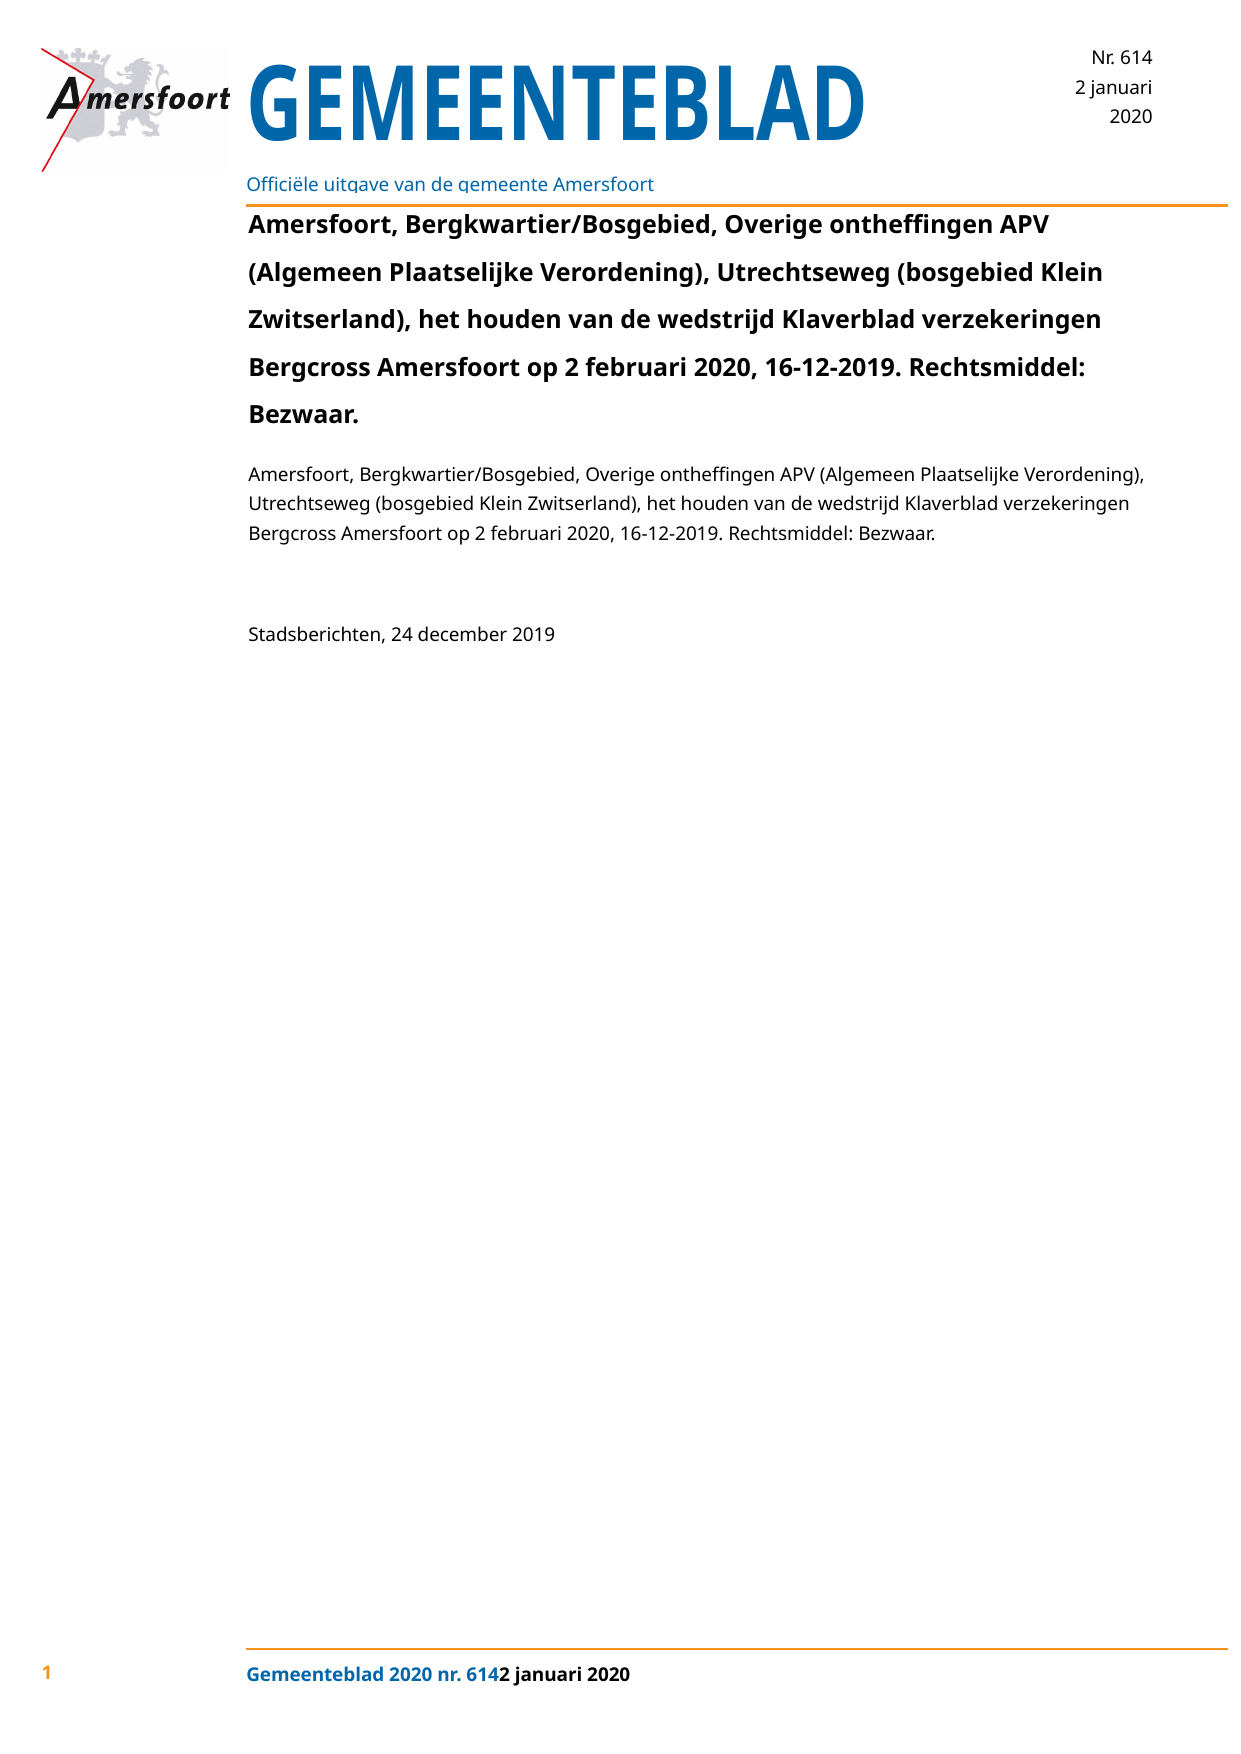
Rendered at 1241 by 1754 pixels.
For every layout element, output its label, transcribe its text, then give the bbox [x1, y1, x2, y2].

text Stadsberichten, 24 december 2019 [248, 621, 1152, 646]
text Amersfoort, Bergkwartier/Bosgebied, Overige ontheffingen APV (Algemeen Plaatselijke Verordening), Utrechtseweg (bosgebied Klein Zwitserland), het houden van de wedstrijd Klaverblad verzekeringen Bergcross Amersfoort op 2 februari 2020, 16-12-2019. Rechtsmiddel: Bezwaar. [248, 461, 1152, 546]
picture [41, 47, 231, 172]
text Amersfoort, Bergkwartier/Bosgebied, Overige ontheffingen APV (Algemeen Plaatselijke Verordening), Utrechtseweg (bosgebied Klein Zwitserland), het houden van de wedstrijd Klaverblad verzekeringen Bergcross Amersfoort op 2 februari 2020, 16-12-2019. Rechtsmiddel: Bezwaar. [248, 207, 1152, 431]
